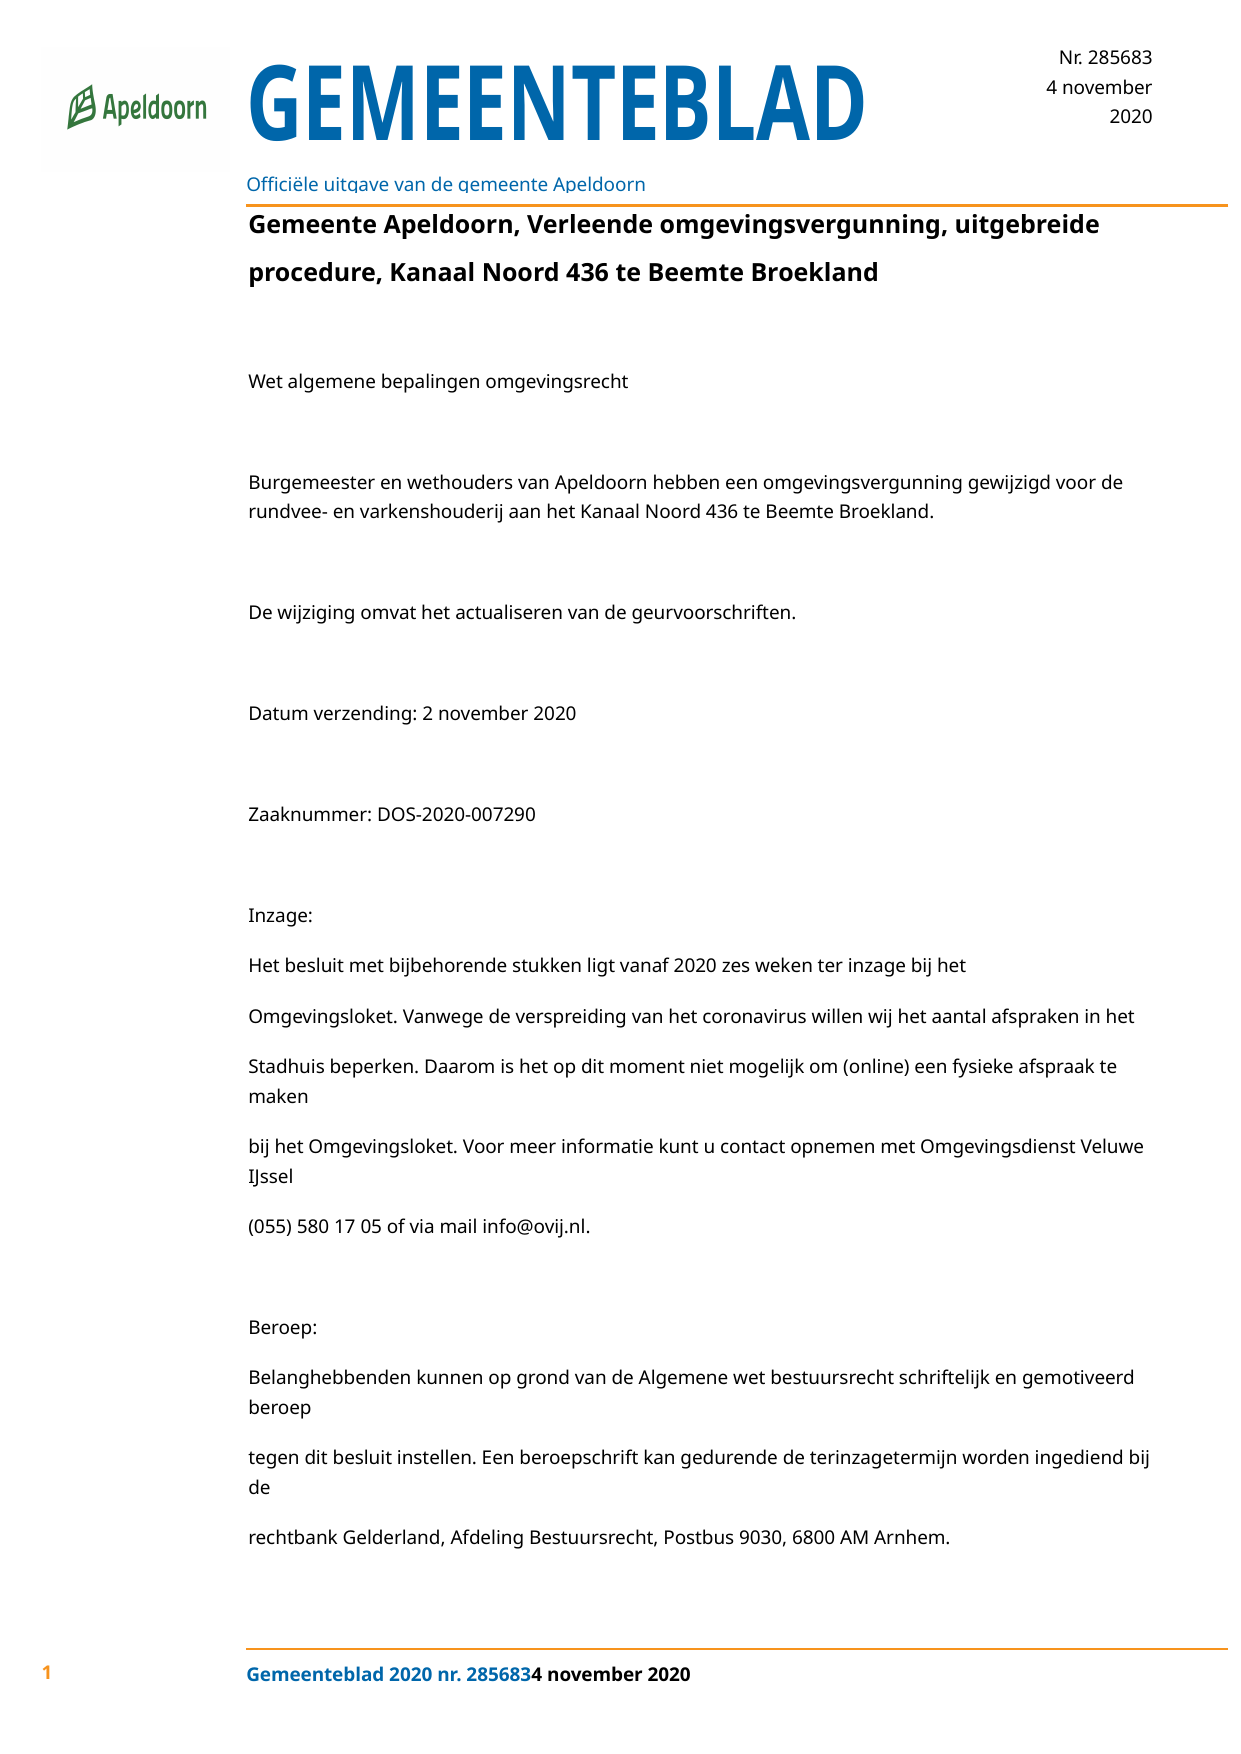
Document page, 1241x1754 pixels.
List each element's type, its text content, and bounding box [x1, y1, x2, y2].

text Wet algemene bepalingen omgevingsrecht [248, 368, 1152, 394]
text tegen dit besluit instellen. Een beroepschrift kan gedurende de terinzagetermijn worden ingediend bij de [248, 1444, 1152, 1500]
text Gemeente Apeldoorn, Verleende omgevingsvergunning, uitgebreide procedure, Kanaal Noord 436 te Beemte Broekland [248, 207, 1152, 288]
text Omgevingsloket. Vanwege de verspreiding van het coronavirus willen wij het aantal afspraken in het [248, 1003, 1152, 1029]
text Burgemeester en wethouders van Apeldoorn hebben een omgevingsvergunning gewijzigd voor de rundvee- en varkenshouderij aan het Kanaal Noord 436 te Beemte Broekland. [248, 469, 1152, 524]
text (055) 580 17 05 of via mail info@ovij.nl. [248, 1213, 1152, 1239]
text De wijziging omvat het actualiseren van de geurvoorschriften. [248, 599, 1152, 625]
text Beroep: [248, 1314, 1152, 1340]
text bij het Omgevingsloket. Voor meer informatie kunt u contact opnemen met Omgevingsdienst Veluwe IJssel [248, 1133, 1152, 1189]
text Inzage: [248, 902, 1152, 928]
text Belanghebbenden kunnen op grond van de Algemene wet bestuursrecht schriftelijk en gemotiveerd beroep [248, 1364, 1152, 1420]
text rechtbank Gelderland, Afdeling Bestuursrecht, Postbus 9030, 6800 AM Arnhem. [248, 1524, 1152, 1550]
picture [41, 47, 231, 172]
text Datum verzending: 2 november 2020 [248, 700, 1152, 726]
text Zaaknummer: DOS-2020-007290 [248, 801, 1152, 827]
text Het besluit met bijbehorende stukken ligt vanaf 2020 zes weken ter inzage bij het [248, 952, 1152, 978]
text Stadhuis beperken. Daarom is het op dit moment niet mogelijk om (online) een fysieke afspraak te maken [248, 1053, 1152, 1109]
